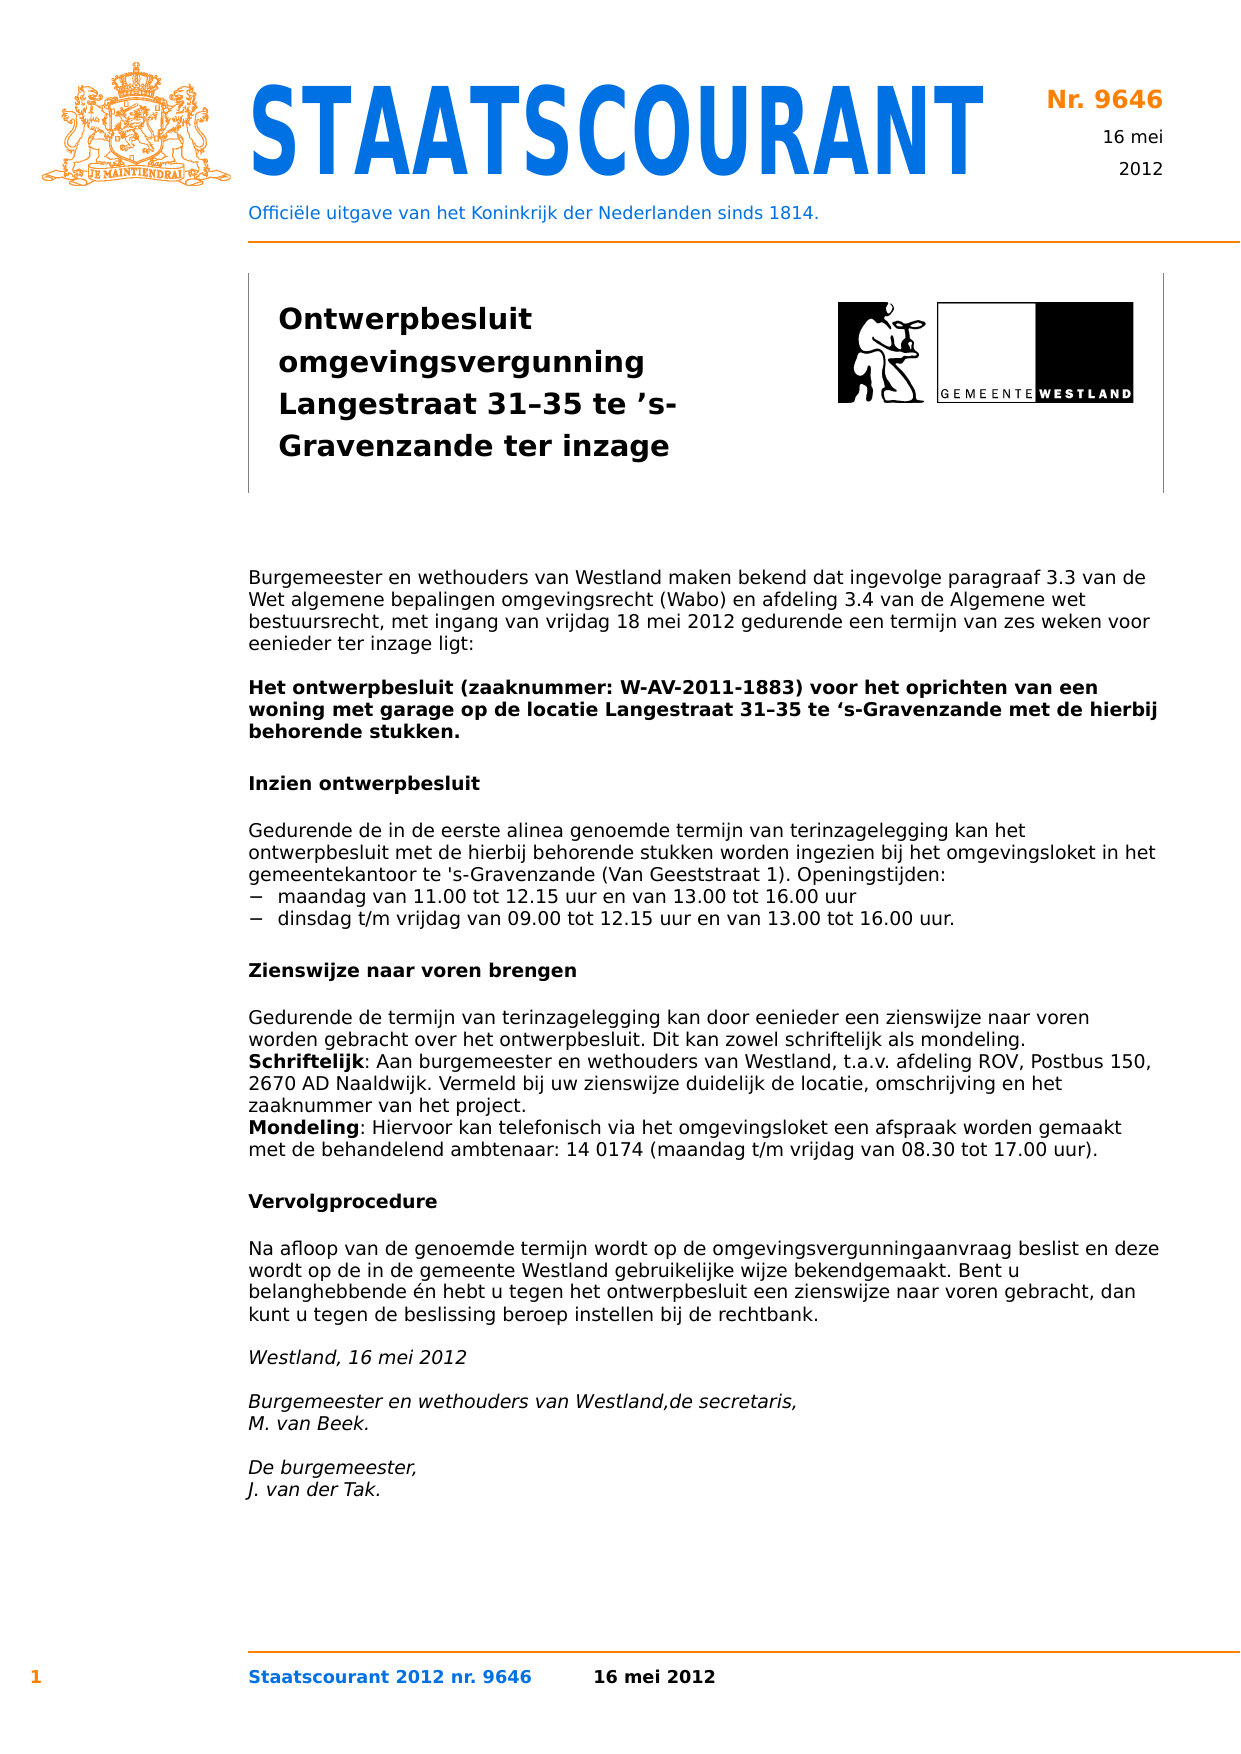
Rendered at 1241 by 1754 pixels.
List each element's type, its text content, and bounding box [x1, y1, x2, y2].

table_cell Officiële uitgave van het Koninkrijk der Nederlanden sinds 1814. [248, 203, 1240, 241]
text − dinsdag t/m vrijdag van 09.00 tot 12.15 uur en van 13.00 tot 16.00 uur. [248, 908, 1163, 930]
table_header [25, 62, 248, 241]
subtitle Vervolgprocedure [248, 1191, 1163, 1212]
table_cell 16 mei [998, 121, 1240, 153]
subtitle Inzien ontwerpbesluit [248, 773, 1163, 795]
text Burgemeester en wethouders van Westland,de secretaris, M. van Beek. [248, 1391, 1163, 1435]
text Gedurende de termijn van terinzagelegging kan door eenieder een zienswijze naar voren worden gebracht over het ontwerpbesluit. Dit kan zowel schriftelijk als mondeling. [248, 1007, 1163, 1051]
picture [838, 302, 1134, 403]
table_header STAATSCOURANT [248, 62, 998, 203]
text Gedurende de in de eerste alinea genoemde termijn van terinzagelegging kan het ontwerpbesluit met de hierbij behorende stukken worden ingezien bij het omgevingsloket in het gemeentekantoor te 's-Gravenzande (Van Geeststraat 1). Openingstijden: [248, 820, 1163, 886]
subtitle Ontwerpbesluit omgevingsvergunning Langestraat 31–35 te ’s-Gravenzande ter inzage [249, 273, 1163, 493]
text Het ontwerpbesluit (zaaknummer: W-AV-2011-1883) voor het oprichten van een woning met garage op de locatie Langestraat 31–35 te ‘s-Gravenzande met de hierbij behorende stukken. [248, 677, 1163, 743]
text De burgemeester, J. van der Tak. [248, 1457, 1163, 1501]
picture [41, 62, 231, 186]
subtitle Zienswijze naar voren brengen [248, 960, 1163, 982]
text Westland, 16 mei 2012 [248, 1347, 1163, 1369]
text − maandag van 11.00 tot 12.15 uur en van 13.00 tot 16.00 uur [248, 886, 1163, 908]
table_header Nr. 9646 [998, 62, 1240, 121]
text Mondeling: Hiervoor kan telefonisch via het omgevingsloket een afspraak worden gemaakt met de behandelend ambtenaar: 14 0174 (maandag t/m vrijdag van 08.30 tot 17.00 uur). [248, 1117, 1163, 1161]
table_cell 2012 [998, 153, 1240, 203]
text Na afloop van de genoemde termijn wordt op de omgevingsvergunningaanvraag beslist en deze wordt op de in de gemeente Westland gebruikelijke wijze bekendgemaakt. Bent u belanghebbende én hebt u tegen het ontwerpbesluit een zienswijze naar voren gebracht, dan kunt u tegen de beslissing beroep instellen bij de rechtbank. [248, 1237, 1163, 1325]
text Schriftelijk: Aan burgemeester en wethouders van Westland, t.a.v. afdeling ROV, Postbus 150, 2670 AD Naaldwijk. Vermeld bij uw zienswijze duidelijk de locatie, omschrijving en het zaaknummer van het project. [248, 1051, 1163, 1117]
text Burgemeester en wethouders van Westland maken bekend dat ingevolge paragraaf 3.3 van de Wet algemene bepalingen omgevingsrecht (Wabo) en afdeling 3.4 van de Algemene wet bestuursrecht, met ingang van vrijdag 18 mei 2012 gedurende een termijn van zes weken voor eenieder ter inzage ligt: [248, 567, 1163, 655]
